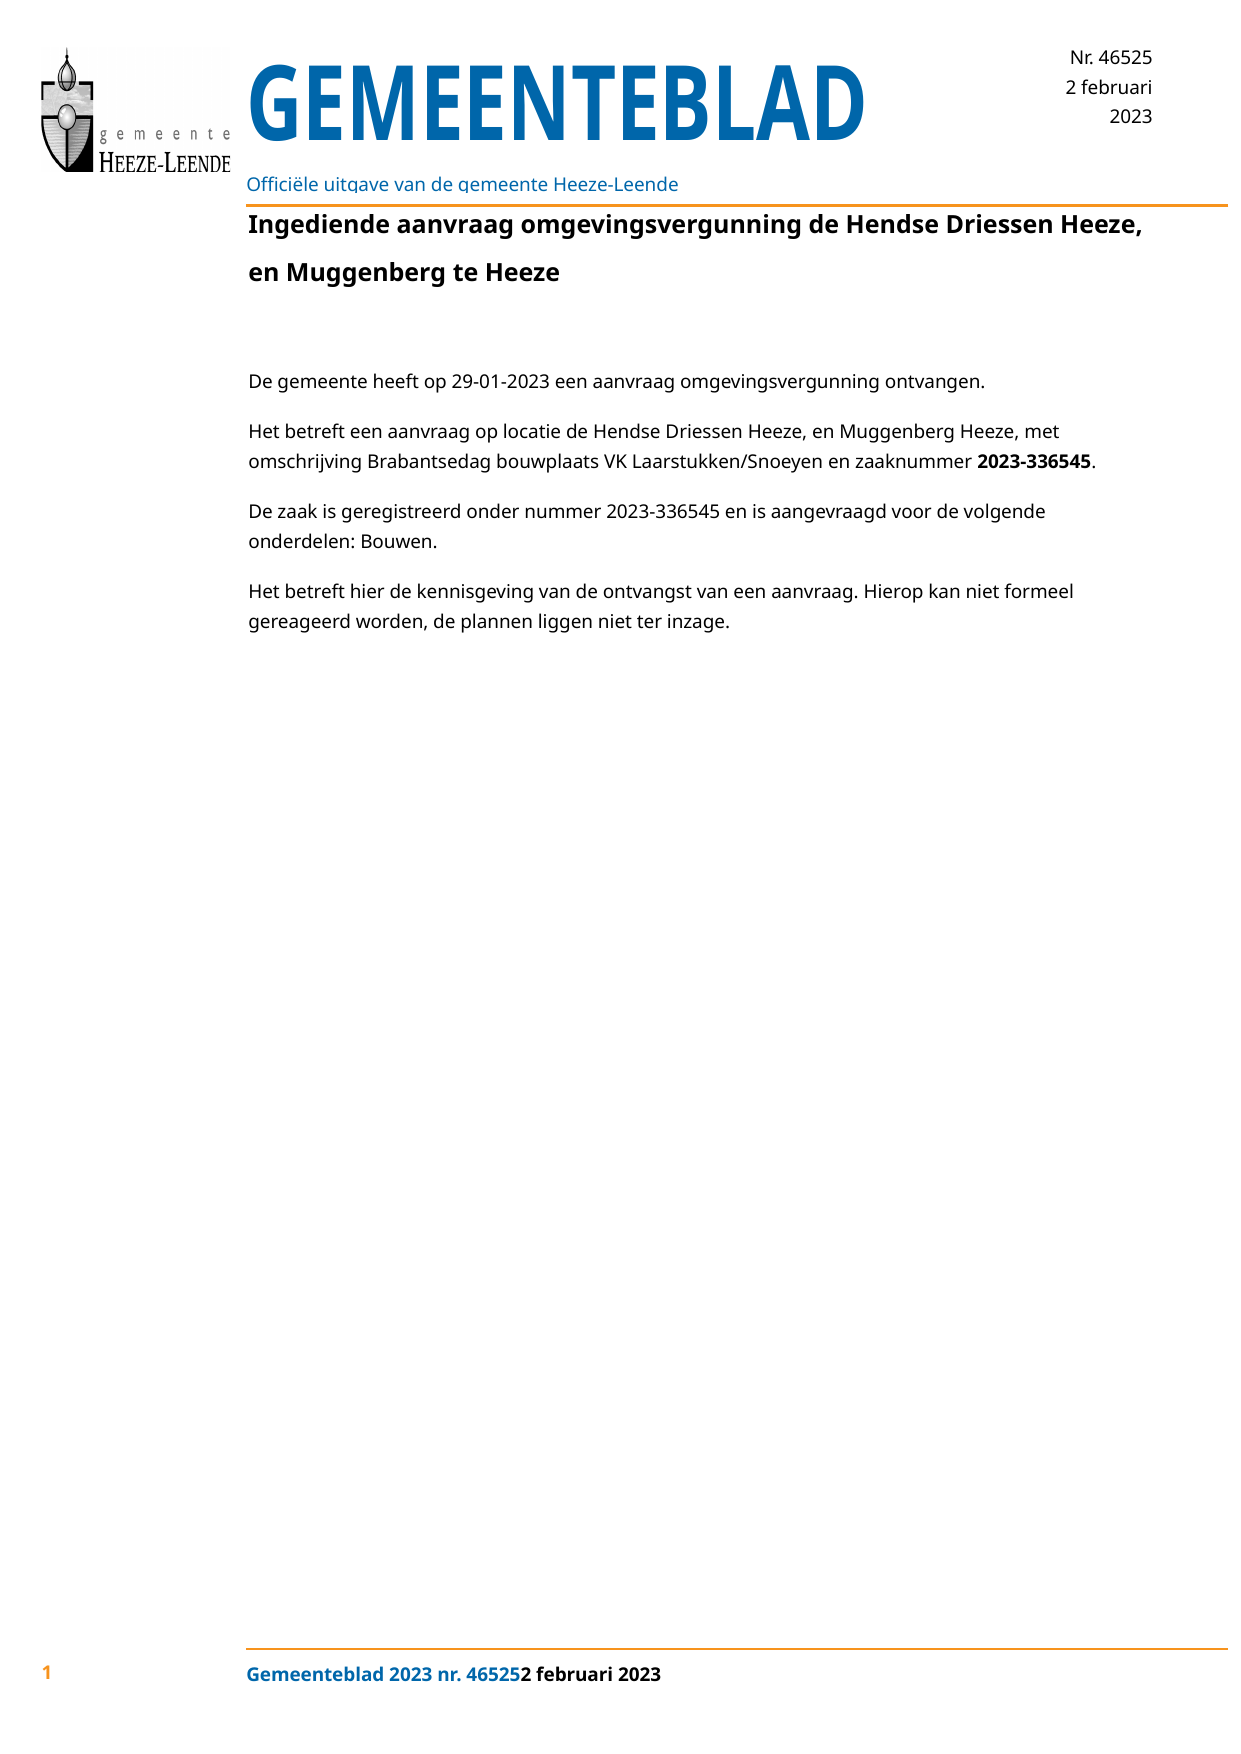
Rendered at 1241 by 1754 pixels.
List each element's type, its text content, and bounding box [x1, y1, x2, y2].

text De gemeente heeft op 29-01-2023 een aanvraag omgevingsvergunning ontvangen. [248, 368, 1152, 394]
text Het betreft een aanvraag op locatie de Hendse Driessen Heeze, en Muggenberg Heeze, met omschrijving Brabantsedag bouwplaats VK Laarstukken/Snoeyen en zaaknummer 2023-336545. [248, 419, 1152, 474]
text De zaak is geregistreerd onder nummer 2023-336545 en is aangevraagd voor de volgende onderdelen: Bouwen. [248, 499, 1152, 554]
text Het betreft hier de kennisgeving van de ontvangst van een aanvraag. Hierop kan niet formeel gereageerd worden, de plannen liggen niet ter inzage. [248, 579, 1152, 634]
text Ingediende aanvraag omgevingsvergunning de Hendse Driessen Heeze, en Muggenberg te Heeze [248, 207, 1152, 288]
picture [41, 47, 231, 172]
